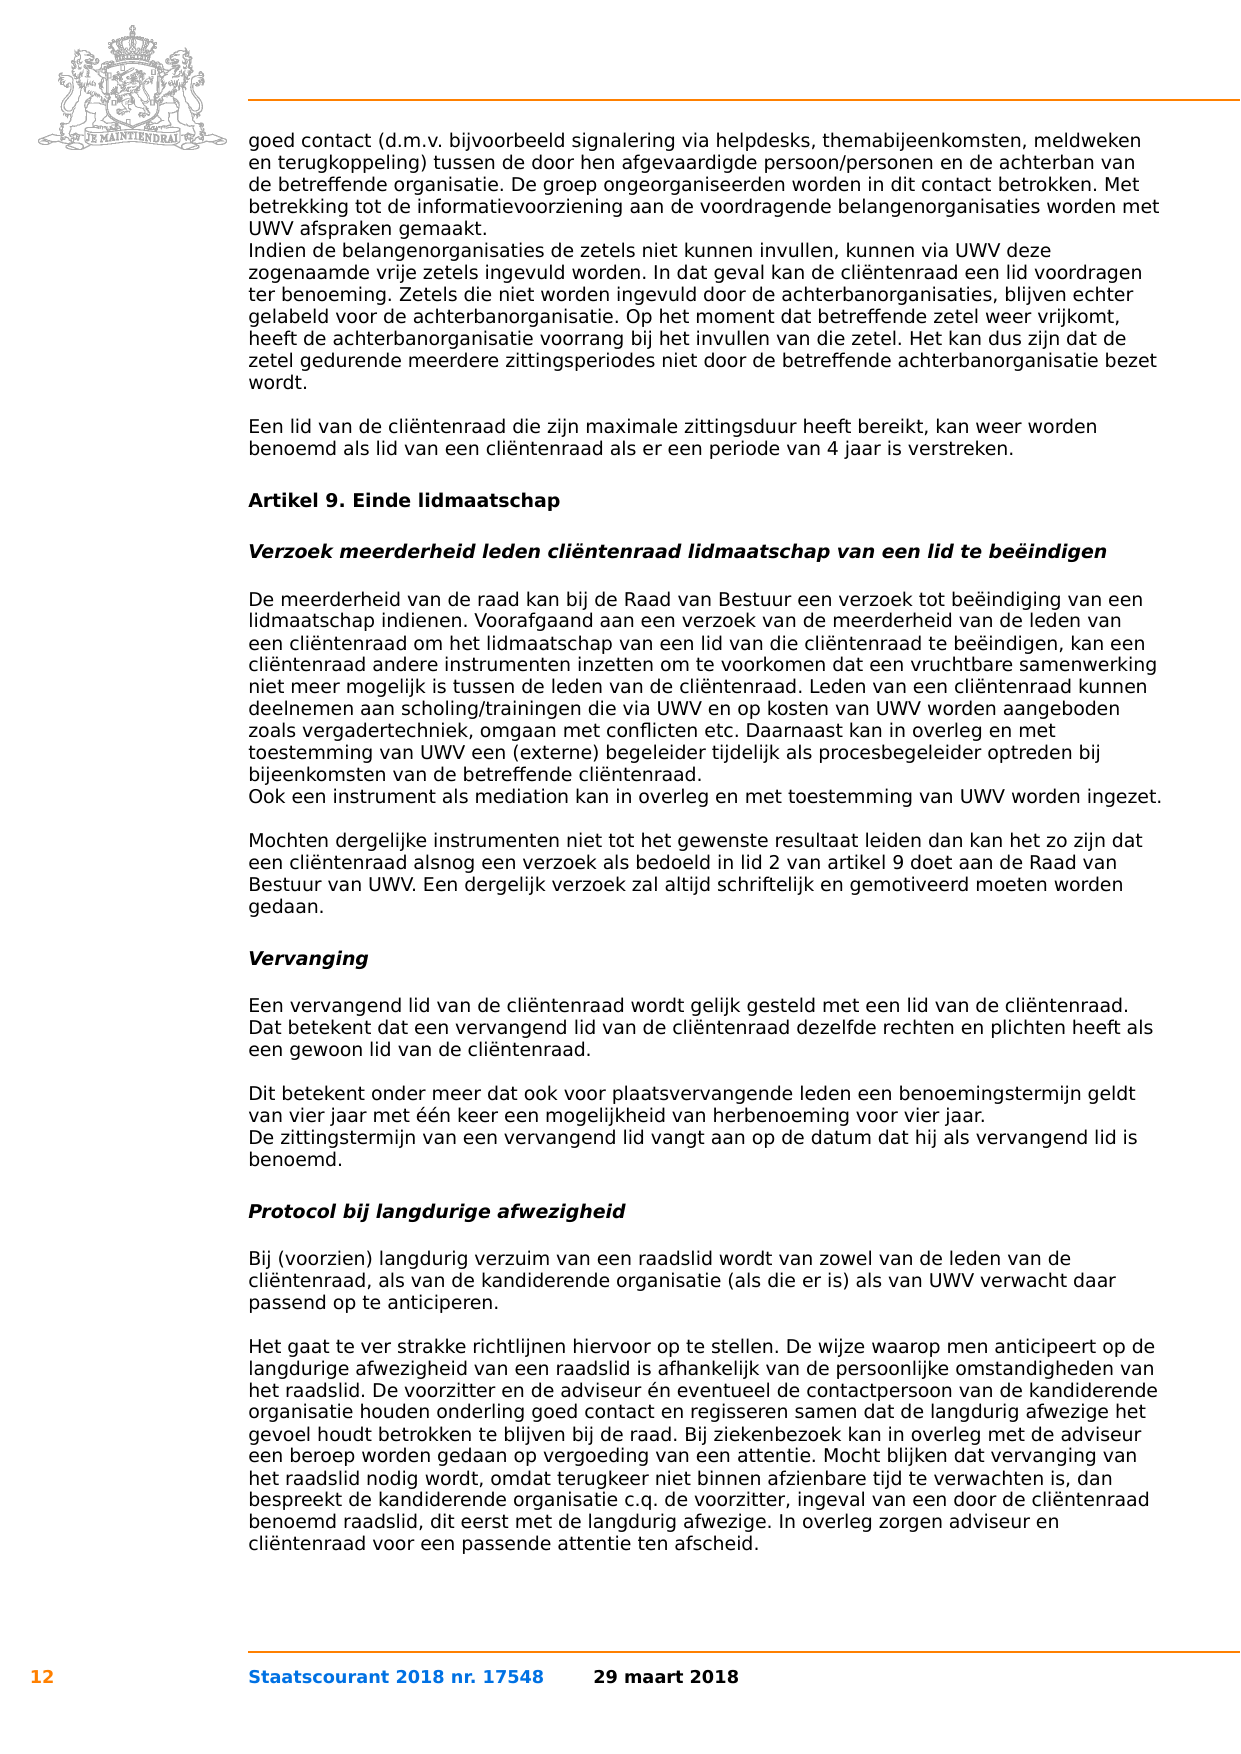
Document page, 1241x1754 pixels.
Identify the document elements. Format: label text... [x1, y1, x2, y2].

text De meerderheid van de raad kan bij de Raad van Bestuur een verzoek tot beëindiging van een lidmaatschap indienen. Voorafgaand aan een verzoek van de meerderheid van de leden van een cliëntenraad om het lidmaatschap van een lid van die cliëntenraad te beëindigen, kan een cliëntenraad andere instrumenten inzetten om te voorkomen dat een vruchtbare samenwerking niet meer mogelijk is tussen de leden van de cliëntenraad. Leden van een cliëntenraad kunnen deelnemen aan scholing/trainingen die via UWV en op kosten van UWV worden aangeboden zoals vergadertechniek, omgaan met conflicten etc. Daarnaast kan in overleg en met toestemming van UWV een (externe) begeleider tijdelijk als procesbegeleider optreden bij bijeenkomsten van de betreffende cliëntenraad. [248, 588, 1163, 786]
subtitle Artikel 9. Einde lidmaatschap [248, 489, 1163, 511]
text Het gaat te ver strakke richtlijnen hiervoor op te stellen. De wijze waarop men anticipeert op de langdurige afwezigheid van een raadslid is afhankelijk van de persoonlijke omstandigheden van het raadslid. De voorzitter en de adviseur én eventueel de contactpersoon van de kandiderende organisatie houden onderling goed contact en regisseren samen dat de langdurig afwezige het gevoel houdt betrokken te blijven bij de raad. Bij ziekenbezoek kan in overleg met de adviseur een beroep worden gedaan op vergoeding van een attentie. Mocht blijken dat vervanging van het raadslid nodig wordt, omdat terugkeer niet binnen afzienbare tijd te verwachten is, dan bespreekt de kandiderende organisatie c.q. de voorzitter, ingeval van een door de cliëntenraad benoemd raadslid, dit eerst met de langdurig afwezige. In overleg zorgen adviseur en cliëntenraad voor een passende attentie ten afscheid. [248, 1336, 1163, 1555]
text Indien de belangenorganisaties de zetels niet kunnen invullen, kunnen via UWV deze zogenaamde vrije zetels ingevuld worden. In dat geval kan de cliëntenraad een lid voordragen ter benoeming. Zetels die niet worden ingevuld door de achterbanorganisaties, blijven echter gelabeld voor de achterbanorganisatie. Op het moment dat betreffende zetel weer vrijkomt, heeft de achterbanorganisatie voorrang bij het invullen van die zetel. Het kan dus zijn dat de zetel gedurende meerdere zittingsperiodes niet door de betreffende achterbanorganisatie bezet wordt. [248, 240, 1163, 394]
text Ook een instrument als mediation kan in overleg en met toestemming van UWV worden ingezet. [248, 786, 1163, 808]
picture [38, 25, 227, 150]
subtitle Protocol bij langdurige afwezigheid [248, 1201, 1163, 1223]
text Bij (voorzien) langdurig verzuim van een raadslid wordt van zowel van de leden van de cliëntenraad, als van de kandiderende organisatie (als die er is) als van UWV verwacht daar passend op te anticiperen. [248, 1248, 1163, 1314]
subtitle Verzoek meerderheid leden cliëntenraad lidmaatschap van een lid te beëindigen [248, 541, 1163, 563]
text Dit betekent onder meer dat ook voor plaatsvervangende leden een benoemingstermijn geldt van vier jaar met één keer een mogelijkheid van herbenoeming voor vier jaar. [248, 1083, 1163, 1127]
text De zittingstermijn van een vervangend lid vangt aan op de datum dat hij als vervangend lid is benoemd. [248, 1127, 1163, 1171]
text goed contact (d.m.v. bijvoorbeeld signalering via helpdesks, themabijeenkomsten, meldweken en terugkoppeling) tussen de door hen afgevaardigde persoon/personen en de achterban van de betreffende organisatie. De groep ongeorganiseerden worden in dit contact betrokken. Met betrekking tot de informatievoorziening aan de voordragende belangenorganisaties worden met UWV afspraken gemaakt. [248, 130, 1163, 240]
text Een vervangend lid van de cliëntenraad wordt gelijk gesteld met een lid van de cliëntenraad. Dat betekent dat een vervangend lid van de cliëntenraad dezelfde rechten en plichten heeft als een gewoon lid van de cliëntenraad. [248, 995, 1163, 1061]
text Mochten dergelijke instrumenten niet tot het gewenste resultaat leiden dan kan het zo zijn dat een cliëntenraad alsnog een verzoek als bedoeld in lid 2 van artikel 9 doet aan de Raad van Bestuur van UWV. Een dergelijk verzoek zal altijd schriftelijk en gemotiveerd moeten worden gedaan. [248, 830, 1163, 918]
subtitle Vervanging [248, 948, 1163, 970]
text Een lid van de cliëntenraad die zijn maximale zittingsduur heeft bereikt, kan weer worden benoemd als lid van een cliëntenraad als er een periode van 4 jaar is verstreken. [248, 416, 1163, 459]
